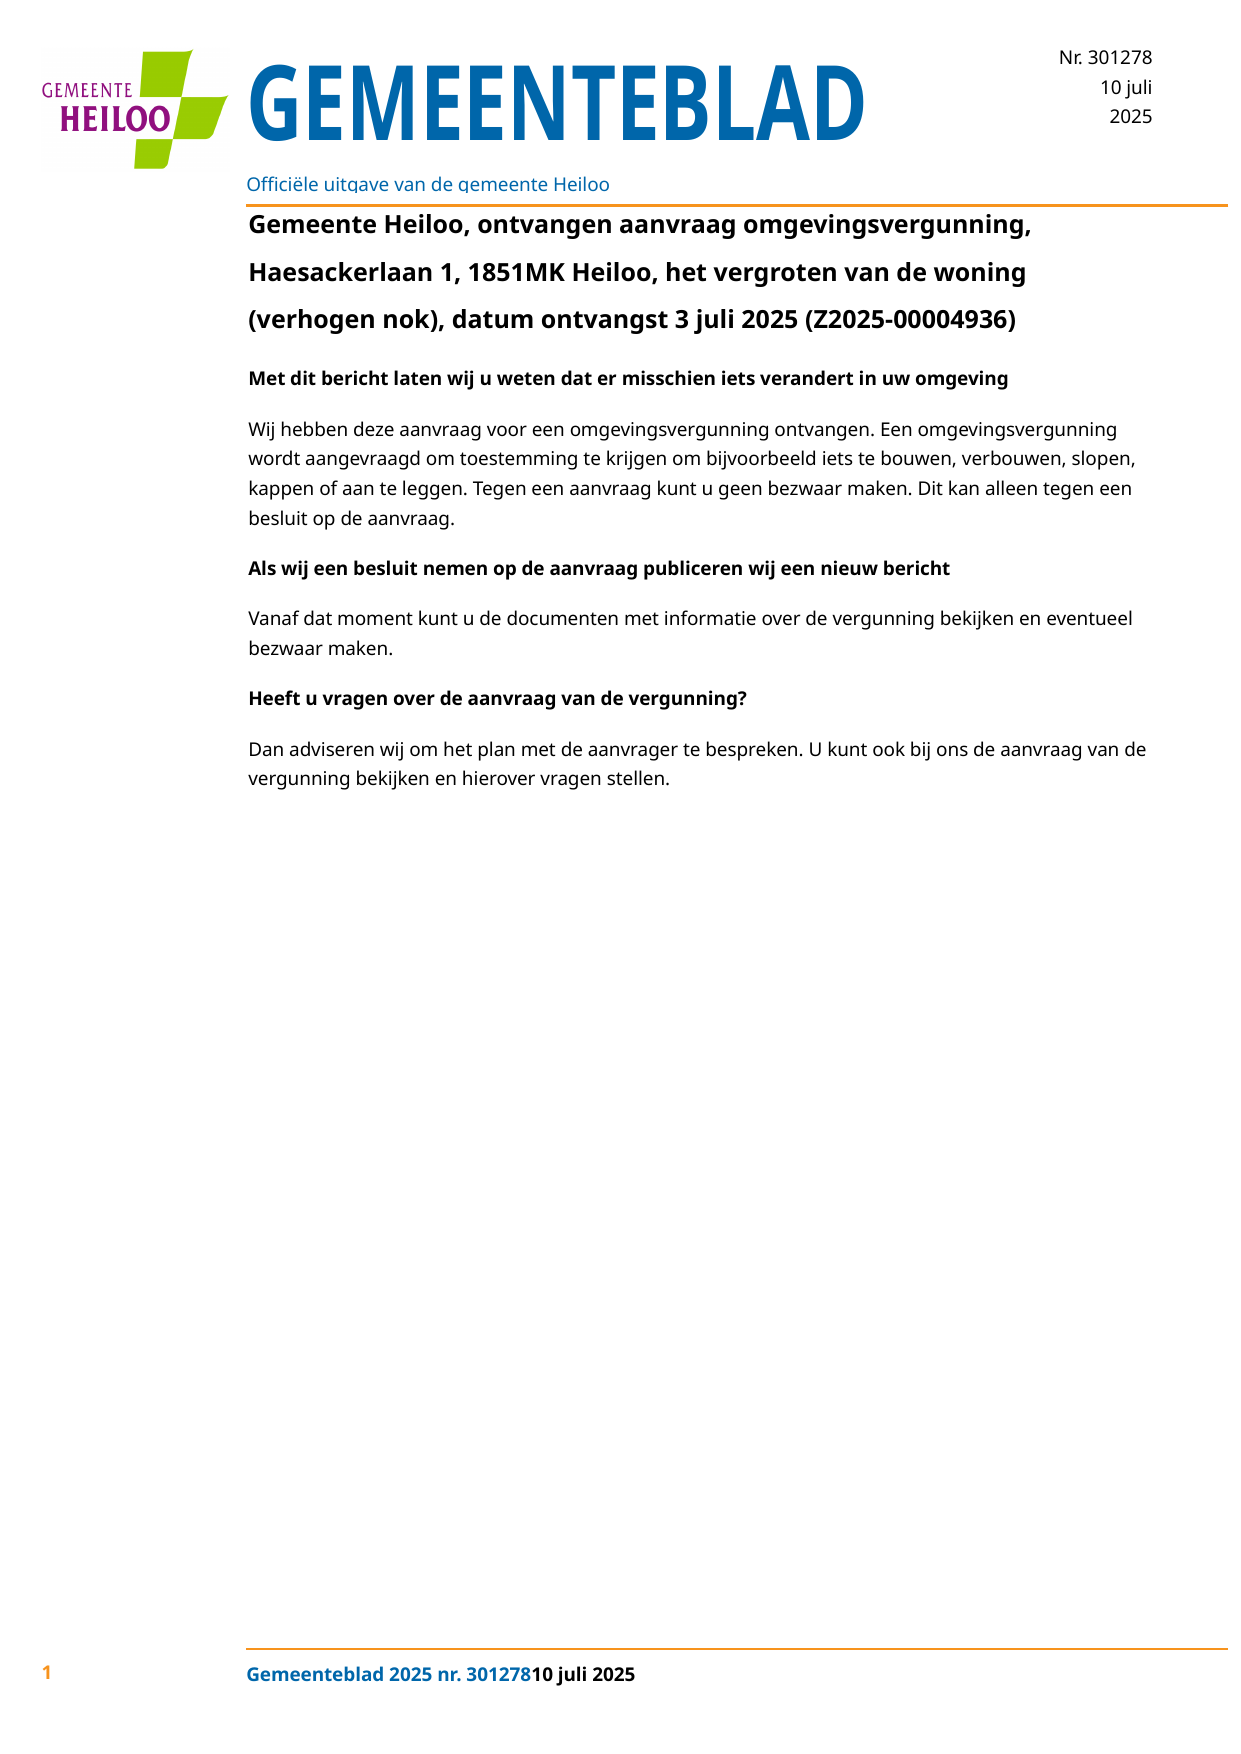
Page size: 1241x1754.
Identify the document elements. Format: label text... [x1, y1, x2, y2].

text Vanaf dat moment kunt u de documenten met informatie over de vergunning bekijken en eventueel bezwaar maken. [248, 606, 1152, 661]
text Gemeente Heiloo, ontvangen aanvraag omgevingsvergunning, Haesackerlaan 1, 1851MK Heiloo, het vergroten van de woning (verhogen nok), datum ontvangst 3 juli 2025 (Z2025-00004936) [248, 207, 1152, 336]
text Met dit bericht laten wij u weten dat er misschien iets verandert in uw omgeving [248, 366, 1152, 391]
text Wij hebben deze aanvraag voor een omgevingsvergunning ontvangen. Een omgevingsvergunning wordt aangevraagd om toestemming te krijgen om bijvoorbeeld iets te bouwen, verbouwen, slopen, kappen of aan te leggen. Tegen een aanvraag kunt u geen bezwaar maken. Dit kan alleen tegen een besluit op de aanvraag. [248, 416, 1152, 530]
text Heeft u vragen over de aanvraag van de vergunning? [248, 686, 1152, 711]
picture [41, 47, 231, 172]
text Als wij een besluit nemen op de aanvraag publiceren wij een nieuw bericht [248, 555, 1152, 581]
text Dan adviseren wij om het plan met de aanvrager te bespreken. U kunt ook bij ons de aanvraag van de vergunning bekijken en hierover vragen stellen. [248, 736, 1152, 791]
